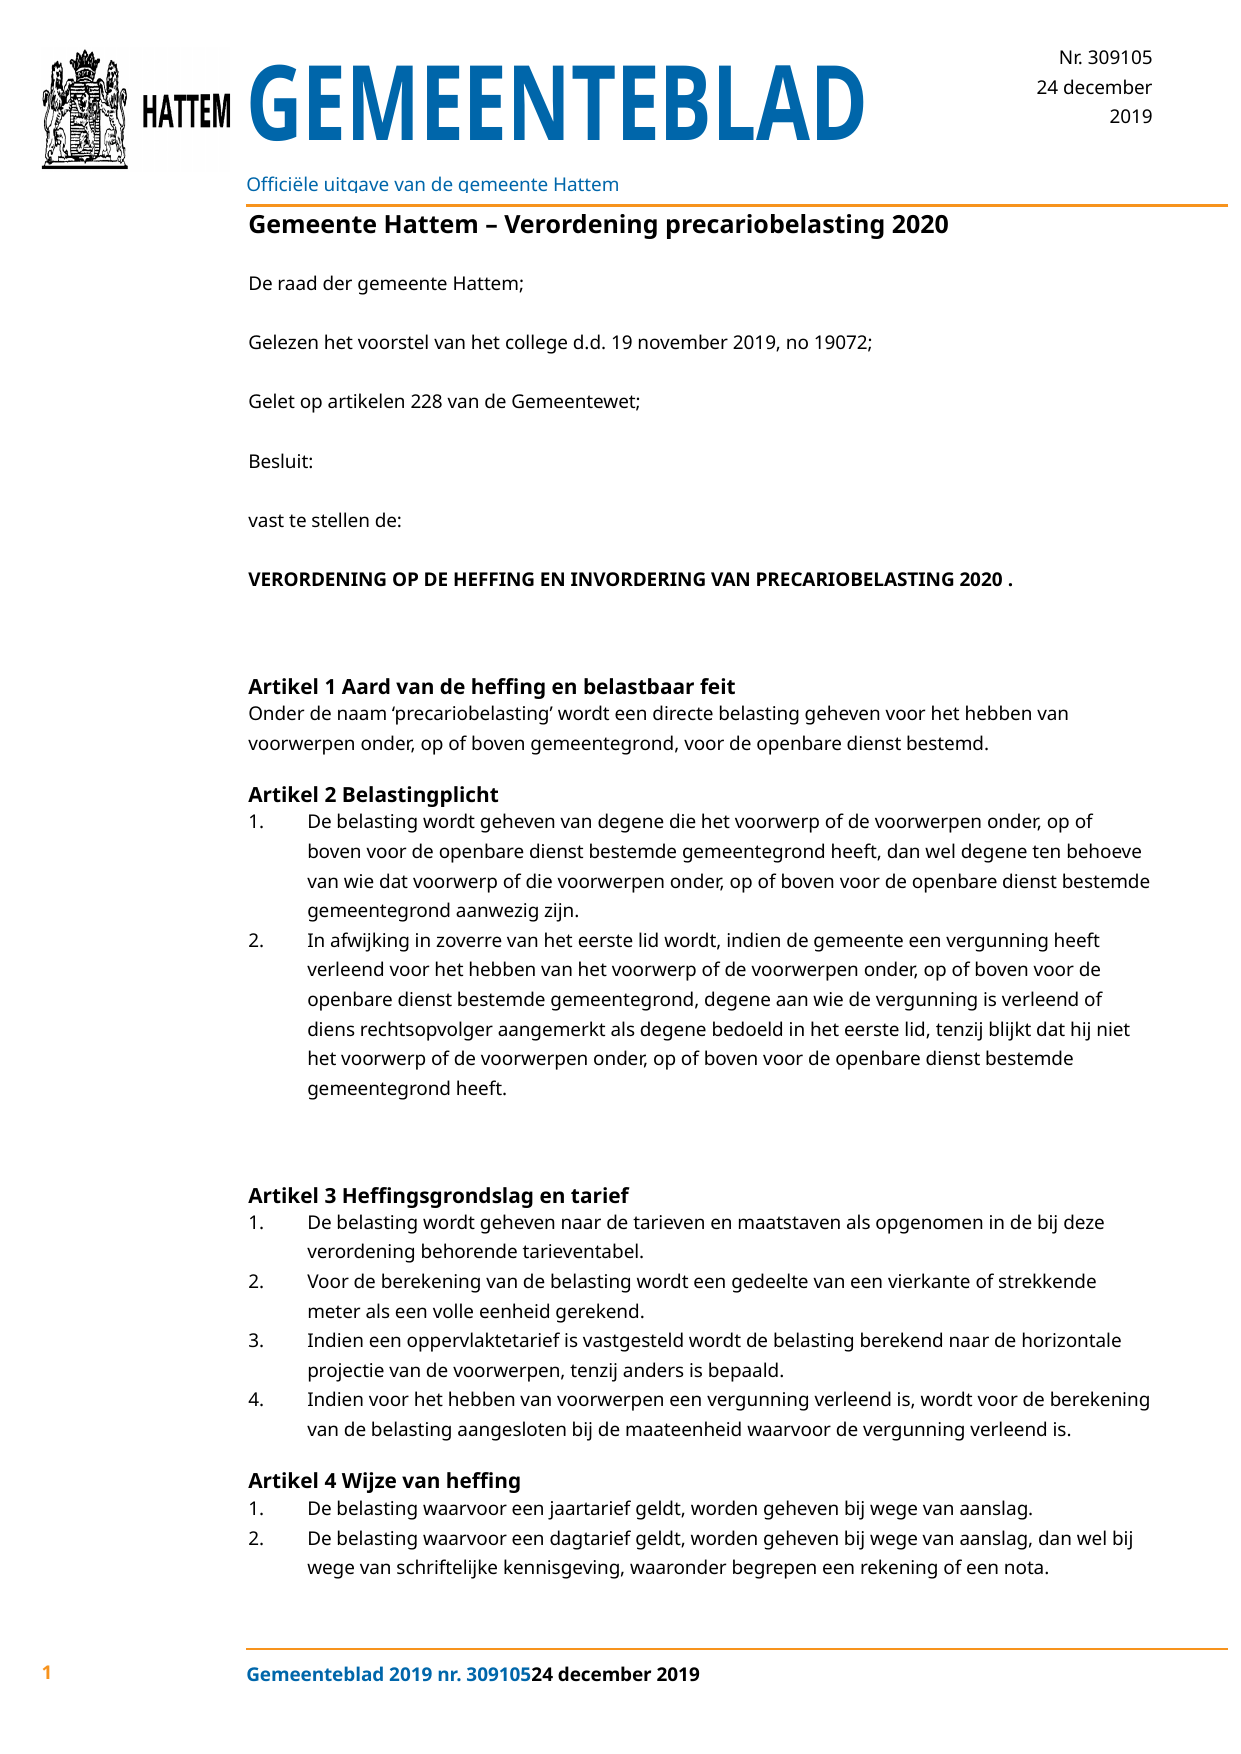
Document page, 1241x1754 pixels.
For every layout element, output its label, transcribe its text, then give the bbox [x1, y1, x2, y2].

list De belasting wordt geheven naar de tarieven en maatstaven als opgenomen in de bij deze verordening behorende tarieventabel. [248, 1209, 1152, 1264]
text Artikel 3 Heffingsgrondslag en tarief [248, 1181, 1152, 1209]
text Artikel 1 Aard van de heffing en belastbaar feit [248, 672, 1152, 700]
text De raad der gemeente Hattem; [248, 270, 1152, 296]
picture [41, 47, 231, 172]
text Gelezen het voorstel van het college d.d. 19 november 2019, no 19072; [248, 329, 1152, 355]
text Besluit: [248, 448, 1152, 473]
text Artikel 2 Belastingplicht [248, 780, 1152, 809]
text Gelet op artikelen 228 van de Gemeentewet; [248, 389, 1152, 414]
list Indien een oppervlaktetarief is vastgesteld wordt de belasting berekend naar de horizontale projectie van de voorwerpen, tenzij anders is bepaald. [248, 1327, 1152, 1383]
text Onder de naam ‘precariobelasting’ wordt een directe belasting geheven voor het hebben van voorwerpen onder, op of boven gemeentegrond, voor de openbare dienst bestemd. [248, 700, 1152, 756]
list Indien voor het hebben van voorwerpen een vergunning verleend is, wordt voor de berekening van de belasting aangesloten bij de maateenheid waarvoor de vergunning verleend is. [248, 1387, 1152, 1442]
text Artikel 4 Wijze van heffing [248, 1467, 1152, 1495]
list De belasting wordt geheven van degene die het voorwerp of de voorwerpen onder, op of boven voor de openbare dienst bestemde gemeentegrond heeft, dan wel degene ten behoeve van wie dat voorwerp of die voorwerpen onder, op of boven voor de openbare dienst bestemde gemeentegrond aanwezig zijn. [248, 809, 1152, 923]
text vast te stellen de: [248, 507, 1152, 533]
list In afwijking in zoverre van het eerste lid wordt, indien de gemeente een vergunning heeft verleend voor het hebben van het voorwerp of de voorwerpen onder, op of boven voor de openbare dienst bestemde gemeentegrond, degene aan wie de vergunning is verleend of diens rechtsopvolger aangemerkt als degene bedoeld in het eerste lid, tenzij blijkt dat hij niet het voorwerp of de voorwerpen onder, op of boven voor de openbare dienst bestemde gemeentegrond heeft. [248, 927, 1152, 1101]
text Gemeente Hattem – Verordening precariobelasting 2020 [248, 207, 1152, 241]
list De belasting waarvoor een jaartarief geldt, worden geheven bij wege van aanslag. [248, 1495, 1152, 1521]
list De belasting waarvoor een dagtarief geldt, worden geheven bij wege van aanslag, dan wel bij wege van schriftelijke kennisgeving, waaronder begrepen een rekening of een nota. [248, 1525, 1152, 1580]
text VERORDENING OP DE HEFFING EN INVORDERING VAN PRECARIOBELASTING 2020 . [248, 566, 1152, 592]
list Voor de berekening van de belasting wordt een gedeelte van een vierkante of strekkende meter als een volle eenheid gerekend. [248, 1268, 1152, 1324]
